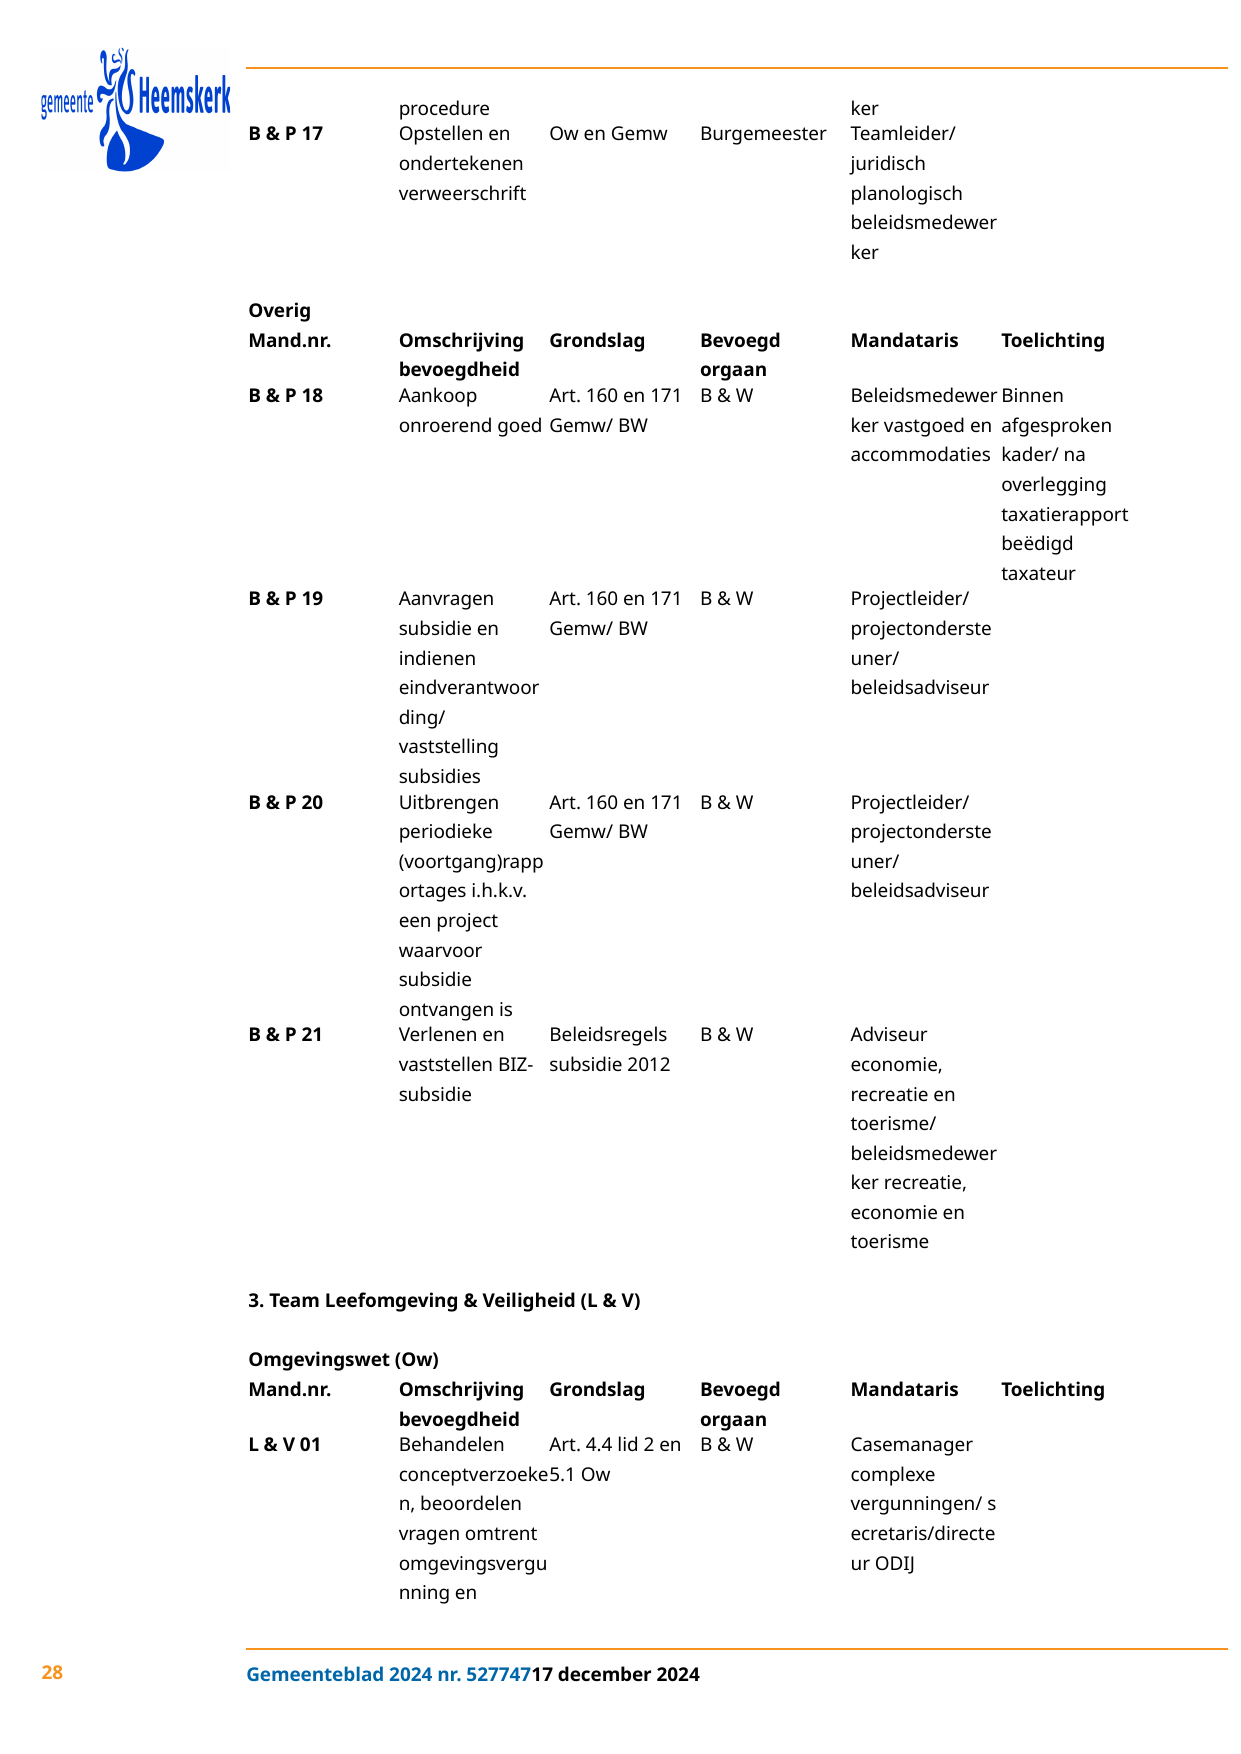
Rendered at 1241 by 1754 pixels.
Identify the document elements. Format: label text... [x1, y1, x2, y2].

table_cell B & P 19 [248, 586, 398, 789]
table_cell B & P 20 [248, 789, 398, 1022]
table_cell [1001, 121, 1152, 264]
table_cell L & V 01 [248, 1431, 398, 1605]
table_header Bevoegd orgaan [700, 1376, 850, 1431]
table_cell [1001, 95, 1152, 121]
table_cell [549, 95, 700, 121]
table_header Toelichting [1001, 1376, 1152, 1431]
table_header Mandataris [850, 327, 1001, 382]
table_cell Beleidsmedewerker vastgoed en accommodaties [850, 383, 1001, 586]
table_header Mandataris [850, 1376, 1001, 1431]
picture [41, 47, 231, 172]
table_cell [248, 95, 398, 121]
table_cell Projectleider/ projectondersteuner/ beleidsadviseur [850, 586, 1001, 789]
table_cell B & P 21 [248, 1022, 398, 1254]
table_cell [1001, 1022, 1152, 1254]
table_header Mand.nr. [248, 327, 398, 382]
table_cell Adviseur economie, recreatie en toerisme/ beleidsmedewerker recreatie, economie en toerisme [850, 1022, 1001, 1254]
table_header Toelichting [1001, 327, 1152, 382]
text Omgevingswet (Ow) [248, 1346, 1152, 1372]
table_header Omschrijving bevoegdheid [399, 1376, 549, 1431]
table_cell Casemanager complexe vergunningen/ secretaris/directeur ODIJ [850, 1431, 1001, 1605]
table_cell B & P 18 [248, 383, 398, 586]
table_header Mand.nr. [248, 1376, 398, 1431]
table_header Bevoegd orgaan [700, 327, 850, 382]
table_cell Art. 4.4 lid 2 en 5.1 Ow [549, 1431, 700, 1605]
table_cell [1001, 789, 1152, 1022]
table_cell Ow en Gemw [549, 121, 700, 264]
table_cell Art. 160 en 171 Gemw/ BW [549, 383, 700, 586]
table_cell Burgemeester [700, 121, 850, 264]
table_cell B & P 17 [248, 121, 398, 264]
table_cell Teamleider/ juridisch planologisch beleidsmedewerker [850, 121, 1001, 264]
table_cell Art. 160 en 171 Gemw/ BW [549, 586, 700, 789]
table_cell [1001, 586, 1152, 789]
table_cell procedure [399, 95, 549, 121]
table_cell Aanvragen subsidie en indienen eindverantwoording/ vaststelling subsidies [399, 586, 549, 789]
table_cell B & W [700, 1431, 850, 1605]
text Overig [248, 297, 1152, 323]
table_cell Projectleider/ projectondersteuner/ beleidsadviseur [850, 789, 1001, 1022]
table_header Omschrijving bevoegdheid [399, 327, 549, 382]
table_cell ker [850, 95, 1001, 121]
table_cell Art. 160 en 171 Gemw/ BW [549, 789, 700, 1022]
table_cell B & W [700, 383, 850, 586]
table_cell Opstellen en ondertekenen verweerschrift [399, 121, 549, 264]
table_cell [700, 95, 850, 121]
table_cell B & W [700, 789, 850, 1022]
table_cell Beleidsregels subsidie 2012 [549, 1022, 700, 1254]
table_cell Uitbrengen periodieke (voortgang)rapportages i.h.k.v. een project waarvoor subsidie ontvangen is [399, 789, 549, 1022]
table_header Grondslag [549, 1376, 700, 1431]
table_cell Behandelen conceptverzoeken, beoordelen vragen omtrent omgevingsvergunning en [399, 1431, 549, 1605]
table_cell B & W [700, 1022, 850, 1254]
table_cell Aankoop onroerend goed [399, 383, 549, 586]
table_cell B & W [700, 586, 850, 789]
table_cell Binnen afgesproken kader/ na overlegging taxatierapport beëdigd taxateur [1001, 383, 1152, 586]
text 3. Team Leefomgeving & Veiligheid (L & V) [248, 1287, 1152, 1313]
table_header Grondslag [549, 327, 700, 382]
table_cell Verlenen en vaststellen BIZ-subsidie [399, 1022, 549, 1254]
table_cell [1001, 1431, 1152, 1605]
